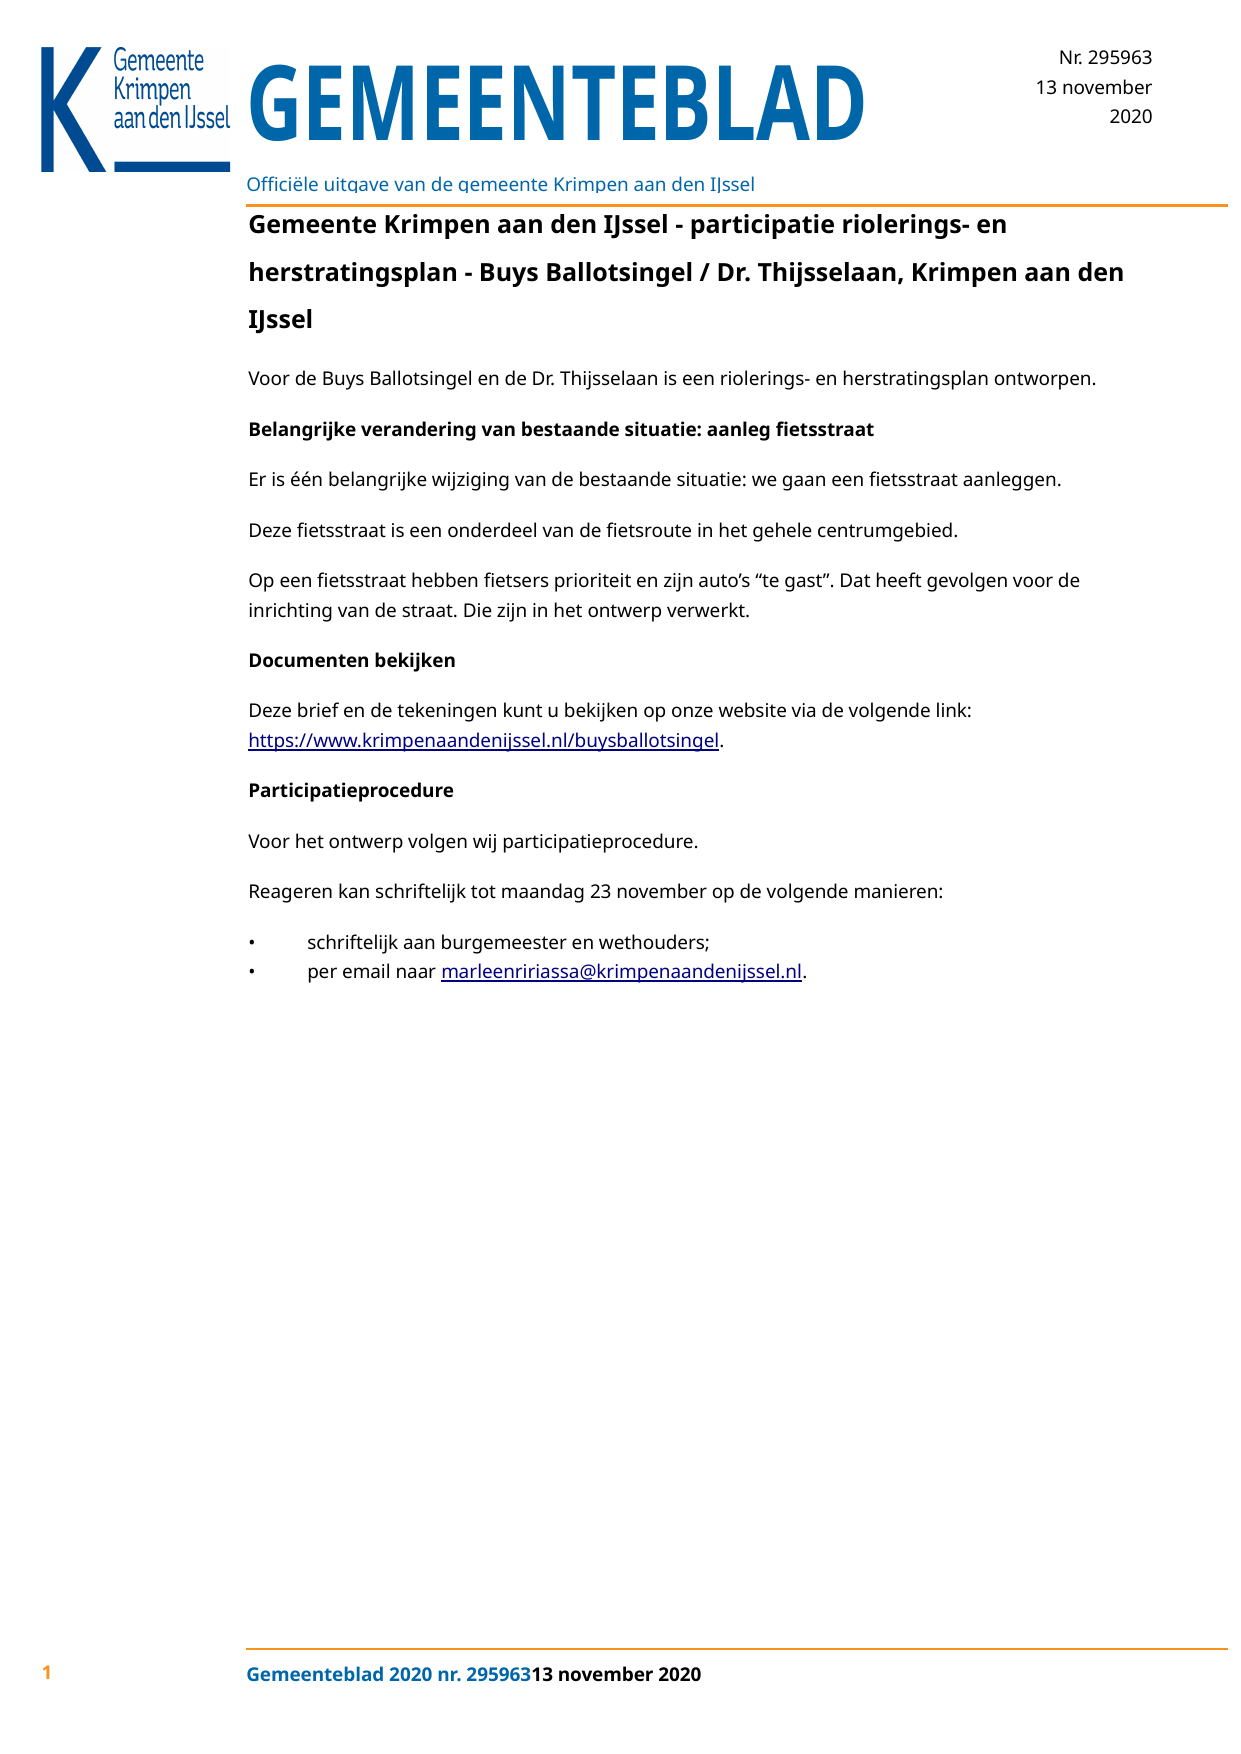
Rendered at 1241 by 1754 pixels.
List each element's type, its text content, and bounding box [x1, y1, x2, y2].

text Voor de Buys Ballotsingel en de Dr. Thijsselaan is een riolerings- en herstratingsplan ontworpen. [248, 366, 1152, 391]
list schriftelijk aan burgemeester en wethouders; [248, 929, 1152, 954]
text Deze brief en de tekeningen kunt u bekijken op onze website via de volgende link: https://www.krimpenaandenijssel.nl/buysballotsingel. [248, 698, 1152, 753]
picture [41, 47, 231, 172]
list per email naar marleenririassa@krimpenaandenijssel.nl. [248, 958, 1152, 984]
text Belangrijke verandering van bestaande situatie: aanleg fietsstraat [248, 416, 1152, 442]
text Er is één belangrijke wijziging van de bestaande situatie: we gaan een fietsstraat aanleggen. [248, 466, 1152, 492]
text Participatieprocedure [248, 778, 1152, 803]
text Documenten bekijken [248, 647, 1152, 673]
text Deze fietsstraat is een onderdeel van de fietsroute in het gehele centrumgebied. [248, 517, 1152, 542]
text Gemeente Krimpen aan den IJssel - participatie riolerings- en herstratingsplan - Buys Ballotsingel / Dr. Thijsselaan, Krimpen aan den IJssel [248, 207, 1152, 336]
text Reageren kan schriftelijk tot maandag 23 november op de volgende manieren: [248, 878, 1152, 904]
text Op een fietsstraat hebben fietsers prioriteit en zijn auto’s “te gast”. Dat heeft gevolgen voor de inrichting van de straat. Die zijn in het ontwerp verwerkt. [248, 567, 1152, 622]
text Voor het ontwerp volgen wij participatieprocedure. [248, 828, 1152, 854]
